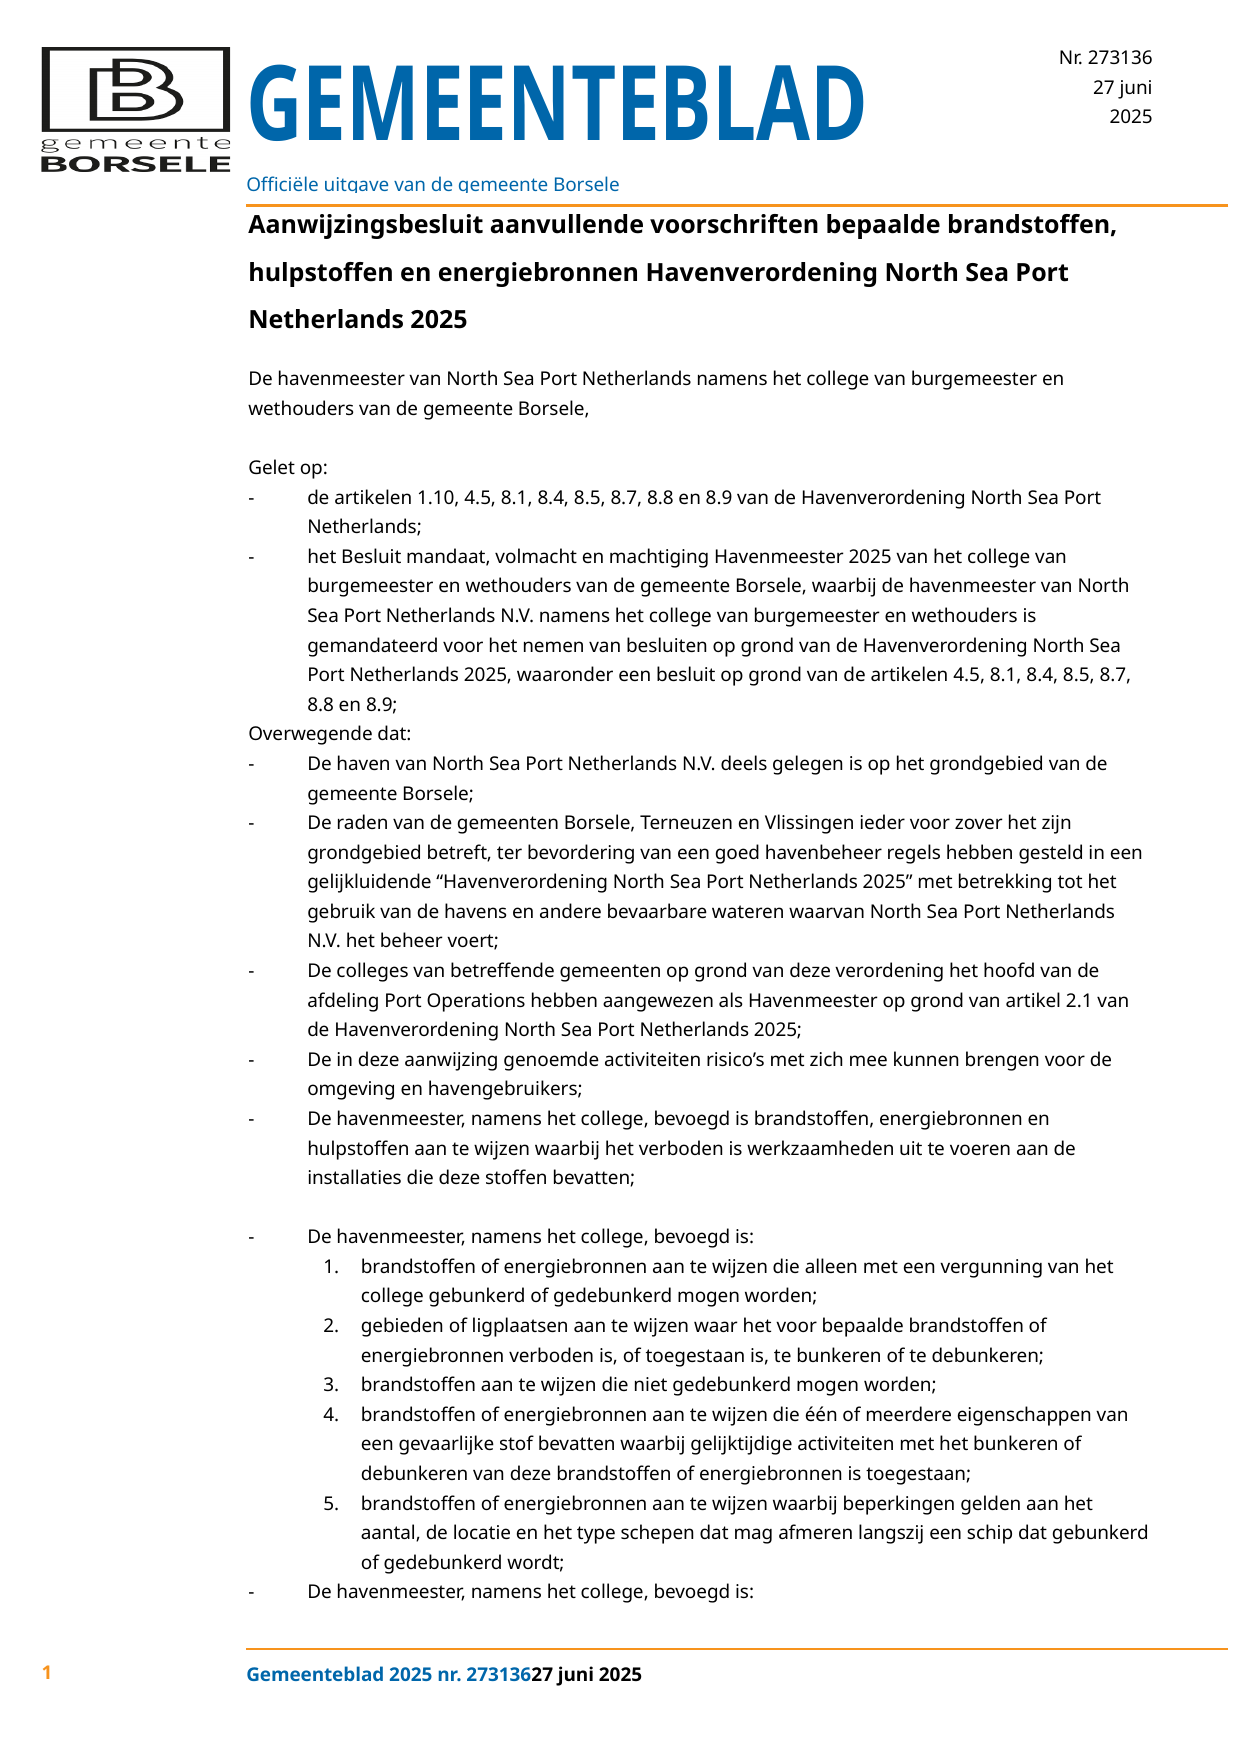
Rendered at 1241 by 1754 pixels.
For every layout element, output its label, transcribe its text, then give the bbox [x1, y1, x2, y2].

list De havenmeester, namens het college, bevoegd is brandstoffen, energiebronnen en hulpstoffen aan te wijzen waarbij het verboden is werkzaamheden uit te voeren aan de installaties die deze stoffen bevatten; [248, 1105, 1152, 1190]
list De haven van North Sea Port Netherlands N.V. deels gelegen is op het grondgebied van de gemeente Borsele; [248, 750, 1152, 805]
text Overwegende dat: [248, 721, 1152, 746]
list brandstoffen of energiebronnen aan te wijzen die alleen met een vergunning van het college gebunkerd of gedebunkerd mogen worden; [323, 1253, 1152, 1308]
text Aanwijzingsbesluit aanvullende voorschriften bepaalde brandstoffen, hulpstoffen en energiebronnen Havenverordening North Sea Port Netherlands 2025 [248, 207, 1152, 336]
list De havenmeester, namens het college, bevoegd is: [248, 1578, 1152, 1604]
list brandstoffen of energiebronnen aan te wijzen waarbij beperkingen gelden aan het aantal, de locatie en het type schepen dat mag afmeren langszij een schip dat gebunkerd of gedebunkerd wordt; [323, 1490, 1152, 1574]
list gebieden of ligplaatsen aan te wijzen waar het voor bepaalde brandstoffen of energiebronnen verboden is, of toegestaan is, te bunkeren of te debunkeren; [323, 1312, 1152, 1367]
text De havenmeester van North Sea Port Netherlands namens het college van burgemeester en wethouders van de gemeente Borsele, [248, 366, 1152, 421]
list De raden van de gemeenten Borsele, Terneuzen en Vlissingen ieder voor zover het zijn grondgebied betreft, ter bevordering van een goed havenbeheer regels hebben gesteld in een gelijkluidende “Havenverordening North Sea Port Netherlands 2025” met betrekking tot het gebruik van de havens en andere bevaarbare wateren waarvan North Sea Port Netherlands N.V. het beheer voert; [248, 809, 1152, 953]
picture [41, 47, 231, 172]
list De in deze aanwijzing genoemde activiteiten risico’s met zich mee kunnen brengen voor de omgeving en havengebruikers; [248, 1046, 1152, 1101]
list brandstoffen aan te wijzen die niet gedebunkerd mogen worden; [323, 1371, 1152, 1397]
list het Besluit mandaat, volmacht en machtiging Havenmeester 2025 van het college van burgemeester en wethouders van de gemeente Borsele, waarbij de havenmeester van North Sea Port Netherlands N.V. namens het college van burgemeester en wethouders is gemandateerd voor het nemen van besluiten op grond van de Havenverordening North Sea Port Netherlands 2025, waaronder een besluit op grond van de artikelen 4.5, 8.1, 8.4, 8.5, 8.7, 8.8 en 8.9; [248, 543, 1152, 717]
list De colleges van betreffende gemeenten op grond van deze verordening het hoofd van de afdeling Port Operations hebben aangewezen als Havenmeester op grond van artikel 2.1 van de Havenverordening North Sea Port Netherlands 2025; [248, 957, 1152, 1042]
list de artikelen 1.10, 4.5, 8.1, 8.4, 8.5, 8.7, 8.8 en 8.9 van de Havenverordening North Sea Port Netherlands; [248, 484, 1152, 539]
text Gelet op: [248, 454, 1152, 480]
list De havenmeester, namens het college, bevoegd is: [248, 1223, 1152, 1249]
list brandstoffen of energiebronnen aan te wijzen die één of meerdere eigenschappen van een gevaarlijke stof bevatten waarbij gelijktijdige activiteiten met het bunkeren of debunkeren van deze brandstoffen of energiebronnen is toegestaan; [323, 1401, 1152, 1486]
